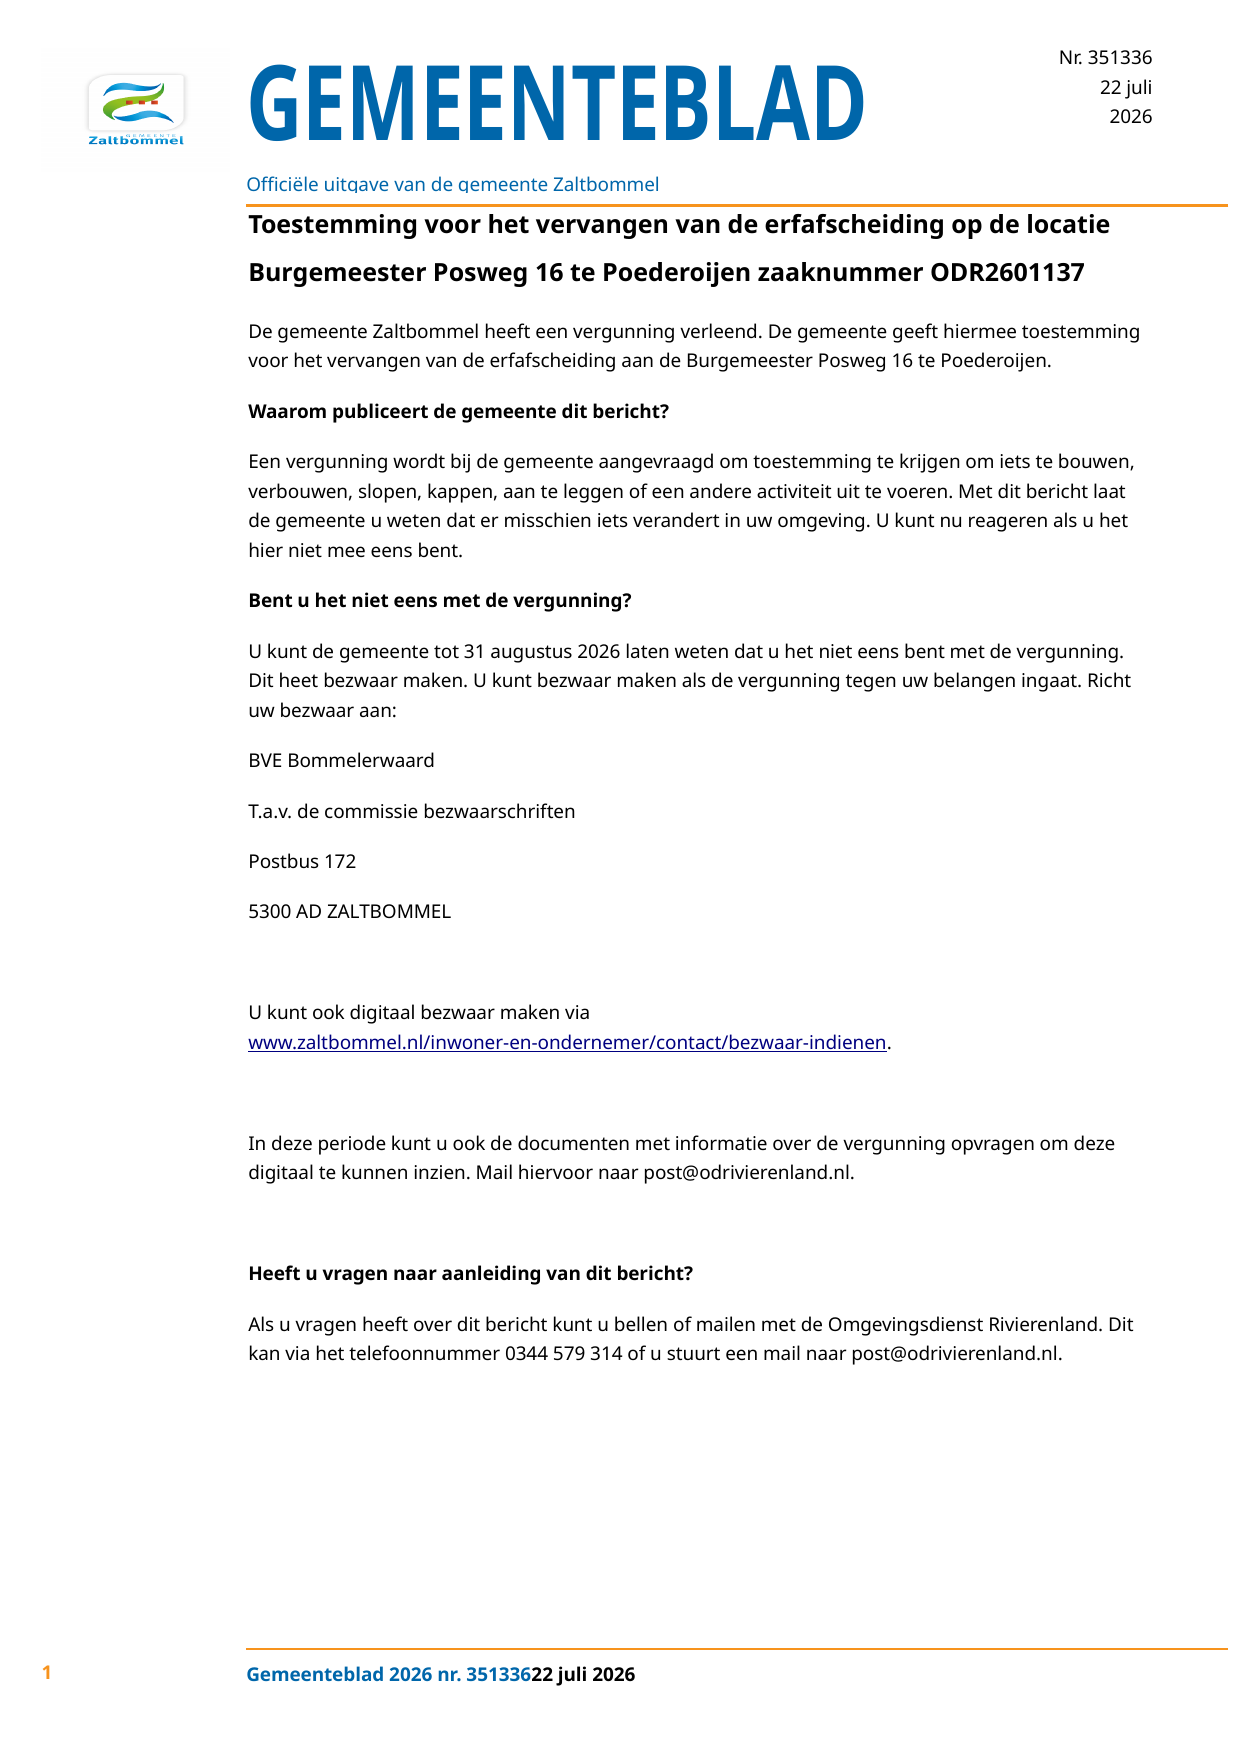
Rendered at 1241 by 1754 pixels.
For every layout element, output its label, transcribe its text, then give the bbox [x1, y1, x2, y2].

text BVE Bommelerwaard [248, 747, 1152, 773]
text Als u vragen heeft over dit bericht kunt u bellen of mailen met de Omgevingsdienst Rivierenland. Dit kan via het telefoonnummer 0344 579 314 of u stuurt een mail naar post@odrivierenland.nl. [248, 1311, 1152, 1366]
text De gemeente Zaltbommel heeft een vergunning verleend. De gemeente geeft hiermee toestemming voor het vervangen van de erfafscheiding aan de Burgemeester Posweg 16 te Poederoijen. [248, 318, 1152, 373]
picture [41, 47, 231, 172]
text Bent u het niet eens met de vergunning? [248, 587, 1152, 613]
text U kunt ook digitaal bezwaar maken via www.zaltbommel.nl/inwoner-en-ondernemer/contact/bezwaar-indienen. [248, 999, 1152, 1055]
text Postbus 172 [248, 848, 1152, 874]
text Een vergunning wordt bij de gemeente aangevraagd om toestemming te krijgen om iets te bouwen, verbouwen, slopen, kappen, aan te leggen of een andere activiteit uit te voeren. Met dit bericht laat de gemeente u weten dat er misschien iets verandert in uw omgeving. U kunt nu reageren als u het hier niet mee eens bent. [248, 448, 1152, 563]
text Waarom publiceert de gemeente dit bericht? [248, 398, 1152, 424]
text U kunt de gemeente tot 31 augustus 2026 laten weten dat u het niet eens bent met de vergunning. Dit heet bezwaar maken. U kunt bezwaar maken als de vergunning tegen uw belangen ingaat. Richt uw bezwaar aan: [248, 638, 1152, 723]
text 5300 AD ZALTBOMMEL [248, 899, 1152, 924]
text In deze periode kunt u ook de documenten met informatie over de vergunning opvragen om deze digitaal te kunnen inzien. Mail hiervoor naar post@odrivierenland.nl. [248, 1130, 1152, 1185]
text Toestemming voor het vervangen van de erfafscheiding op de locatie Burgemeester Posweg 16 te Poederoijen zaaknummer ODR2601137 [248, 207, 1152, 288]
text Heeft u vragen naar aanleiding van dit bericht? [248, 1260, 1152, 1286]
text T.a.v. de commissie bezwaarschriften [248, 798, 1152, 824]
